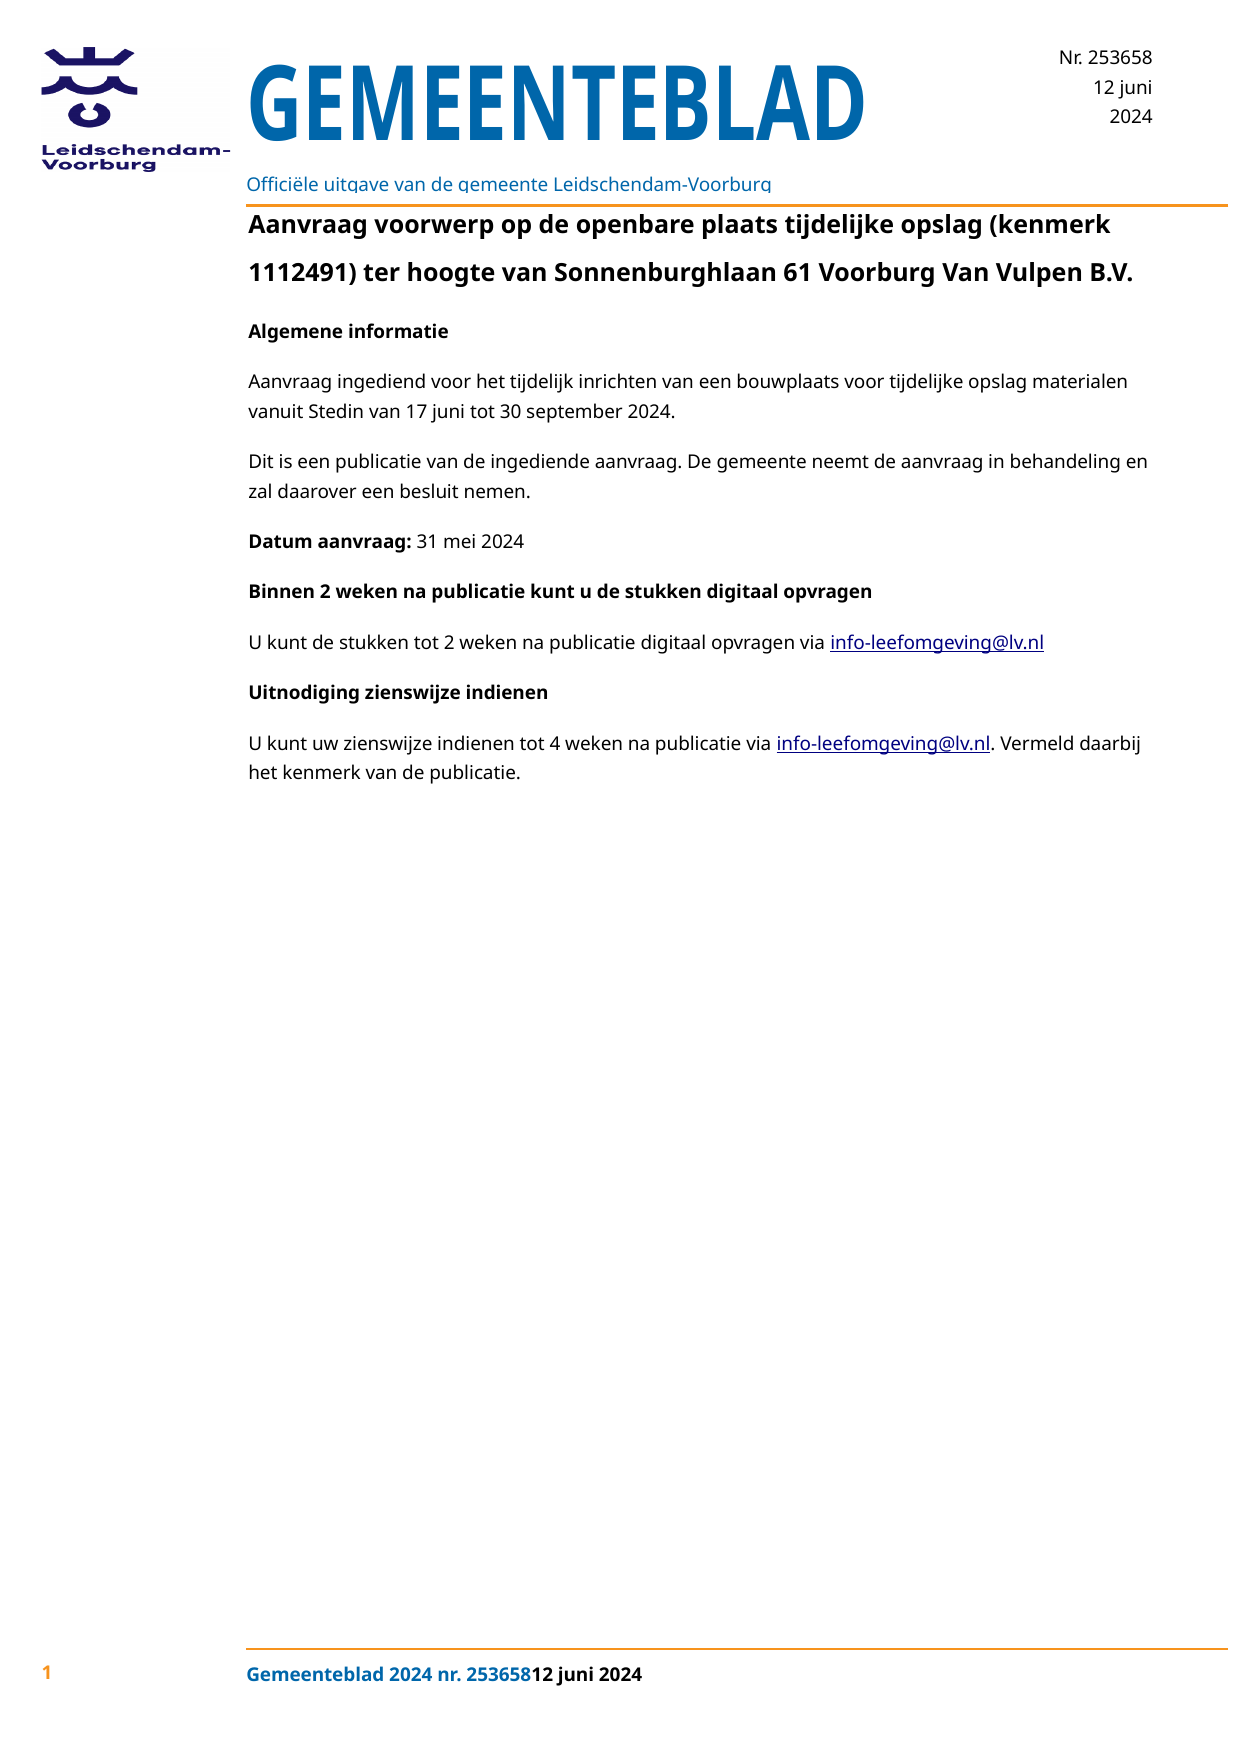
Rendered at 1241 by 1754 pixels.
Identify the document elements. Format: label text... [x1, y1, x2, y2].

text Aanvraag voorwerp op de openbare plaats tijdelijke opslag (kenmerk 1112491) ter hoogte van Sonnenburghlaan 61 Voorburg Van Vulpen B.V. [248, 207, 1152, 288]
text Aanvraag ingediend voor het tijdelijk inrichten van een bouwplaats voor tijdelijke opslag materialen vanuit Stedin van 17 juni tot 30 september 2024. [248, 368, 1152, 424]
text Binnen 2 weken na publicatie kunt u de stukken digitaal opvragen [248, 579, 1152, 604]
picture [41, 47, 231, 172]
text Datum aanvraag: 31 mei 2024 [248, 528, 1152, 554]
text U kunt uw zienswijze indienen tot 4 weken na publicatie via info-leefomgeving@lv.nl. Vermeld daarbij het kenmerk van de publicatie. [248, 730, 1152, 785]
text U kunt de stukken tot 2 weken na publicatie digitaal opvragen via info-leefomgeving@lv.nl [248, 629, 1152, 655]
text Uitnodiging zienswijze indienen [248, 679, 1152, 705]
text Algemene informatie [248, 318, 1152, 344]
text Dit is een publicatie van de ingediende aanvraag. De gemeente neemt de aanvraag in behandeling en zal daarover een besluit nemen. [248, 448, 1152, 504]
